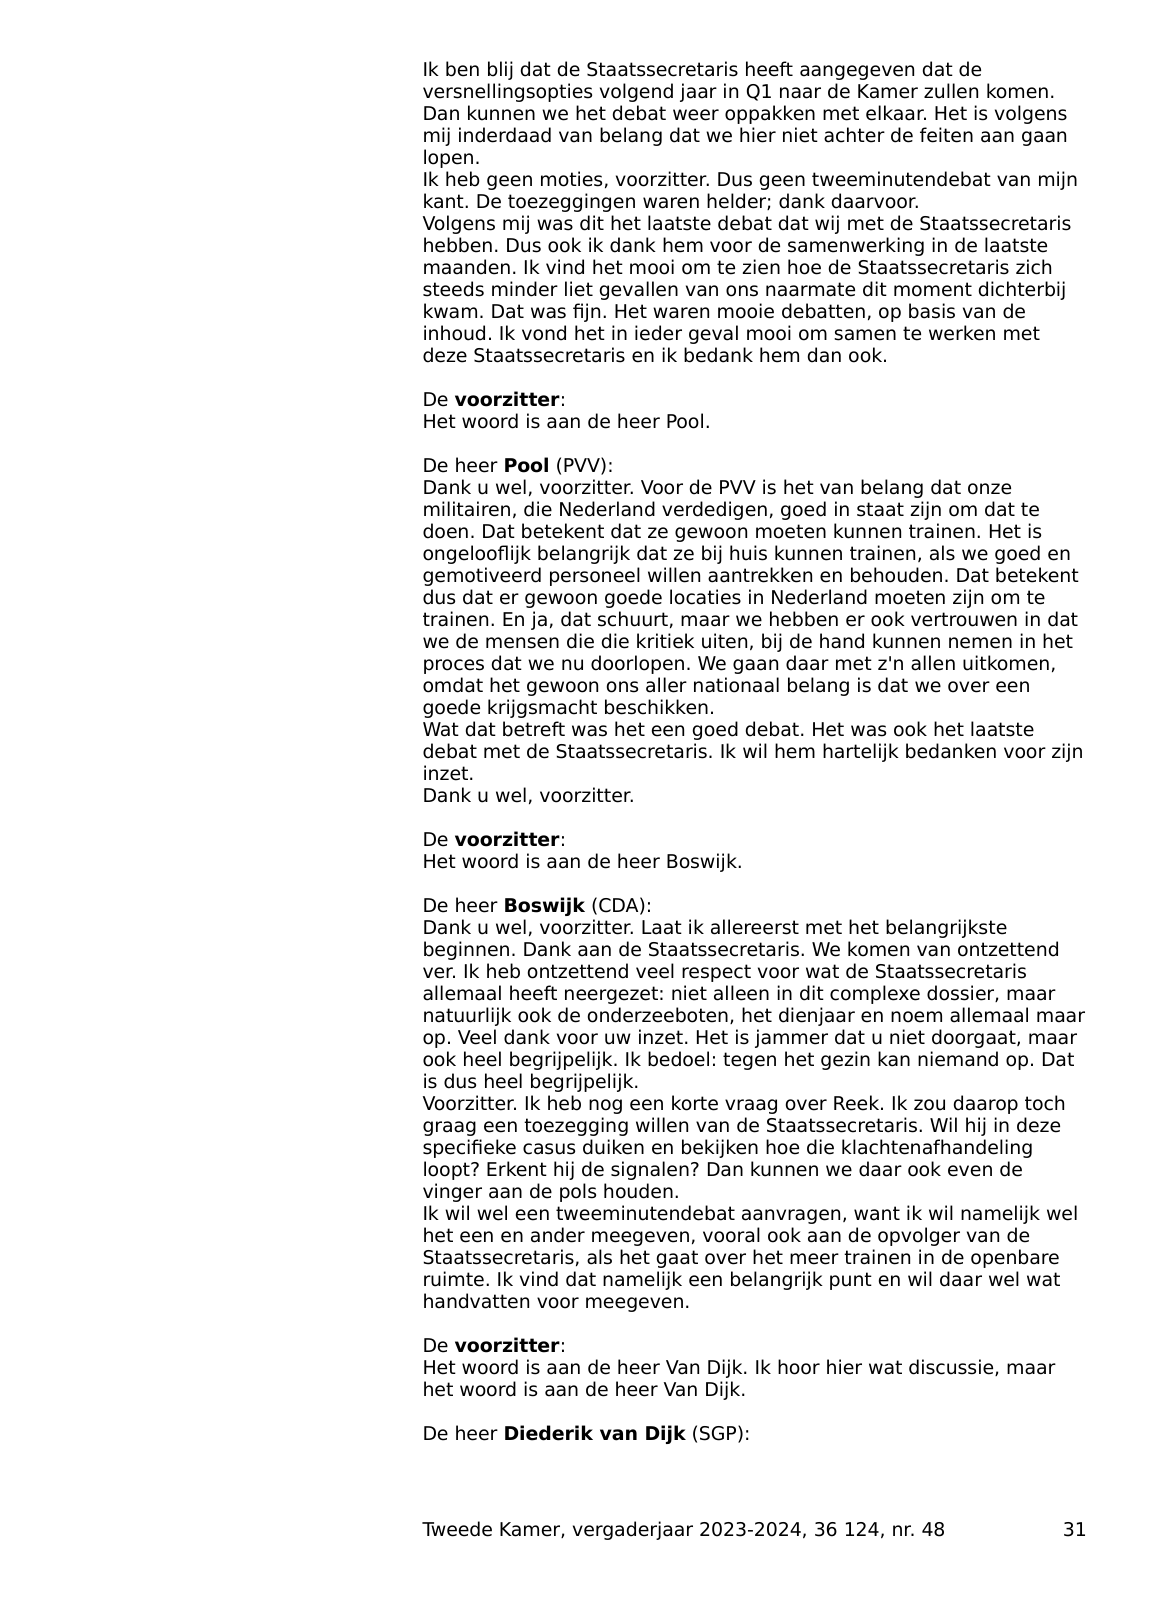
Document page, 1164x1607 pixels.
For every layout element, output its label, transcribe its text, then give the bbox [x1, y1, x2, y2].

text Ik ben blij dat de Staatssecretaris heeft aangegeven dat de versnellingsopties volgend jaar in Q1 naar de Kamer zullen komen. Dan kunnen we het debat weer oppakken met elkaar. Het is volgens mij inderdaad van belang dat we hier niet achter de feiten aan gaan lopen. [422, 59, 1087, 169]
text Dank u wel, voorzitter. Laat ik allereerst met het belangrijkste beginnen. Dank aan de Staatssecretaris. We komen van ontzettend ver. Ik heb ontzettend veel respect voor wat de Staatssecretaris allemaal heeft neergezet: niet alleen in dit complexe dossier, maar natuurlijk ook de onderzeeboten, het dienjaar en noem allemaal maar op. Veel dank voor uw inzet. Het is jammer dat u niet doorgaat, maar ook heel begrijpelijk. Ik bedoel: tegen het gezin kan niemand op. Dat is dus heel begrijpelijk. [422, 917, 1087, 1093]
text Ik wil wel een tweeminutendebat aanvragen, want ik wil namelijk wel het een en ander meegeven, vooral ook aan de opvolger van de Staatssecretaris, als het gaat over het meer trainen in de openbare ruimte. Ik vind dat namelijk een belangrijk punt en wil daar wel wat handvatten voor meegeven. [422, 1203, 1087, 1313]
text De voorzitter: [422, 389, 1087, 411]
text Het woord is aan de heer Pool. [422, 411, 1087, 433]
text De voorzitter: [422, 1335, 1087, 1357]
text De heer Boswijk (CDA): [422, 895, 1087, 917]
text Het woord is aan de heer Boswijk. [422, 851, 1087, 873]
text Dank u wel, voorzitter. Voor de PVV is het van belang dat onze militairen, die Nederland verdedigen, goed in staat zijn om dat te doen. Dat betekent dat ze gewoon moeten kunnen trainen. Het is ongelooflijk belangrijk dat ze bij huis kunnen trainen, als we goed en gemotiveerd personeel willen aantrekken en behouden. Dat betekent dus dat er gewoon goede locaties in Nederland moeten zijn om te trainen. En ja, dat schuurt, maar we hebben er ook vertrouwen in dat we de mensen die die kritiek uiten, bij de hand kunnen nemen in het proces dat we nu doorlopen. We gaan daar met z'n allen uitkomen, omdat het gewoon ons aller nationaal belang is dat we over een goede krijgsmacht beschikken. [422, 477, 1087, 719]
text Volgens mij was dit het laatste debat dat wij met de Staatssecretaris hebben. Dus ook ik dank hem voor de samenwerking in de laatste maanden. Ik vind het mooi om te zien hoe de Staatssecretaris zich steeds minder liet gevallen van ons naarmate dit moment dichterbij kwam. Dat was fijn. Het waren mooie debatten, op basis van de inhoud. Ik vond het in ieder geval mooi om samen te werken met deze Staatssecretaris en ik bedank hem dan ook. [422, 213, 1087, 367]
text De heer Diederik van Dijk (SGP): [422, 1423, 1087, 1445]
text Ik heb geen moties, voorzitter. Dus geen tweeminutendebat van mijn kant. De toezeggingen waren helder; dank daarvoor. [422, 169, 1087, 213]
text Dank u wel, voorzitter. [422, 785, 1087, 807]
text De voorzitter: [422, 829, 1087, 851]
text De heer Pool (PVV): [422, 455, 1087, 477]
text Wat dat betreft was het een goed debat. Het was ook het laatste debat met de Staatssecretaris. Ik wil hem hartelijk bedanken voor zijn inzet. [422, 719, 1087, 785]
text Het woord is aan de heer Van Dijk. Ik hoor hier wat discussie, maar het woord is aan de heer Van Dijk. [422, 1357, 1087, 1401]
text Voorzitter. Ik heb nog een korte vraag over Reek. Ik zou daarop toch graag een toezegging willen van de Staatssecretaris. Wil hij in deze specifieke casus duiken en bekijken hoe die klachtenafhandeling loopt? Erkent hij de signalen? Dan kunnen we daar ook even de vinger aan de pols houden. [422, 1093, 1087, 1203]
